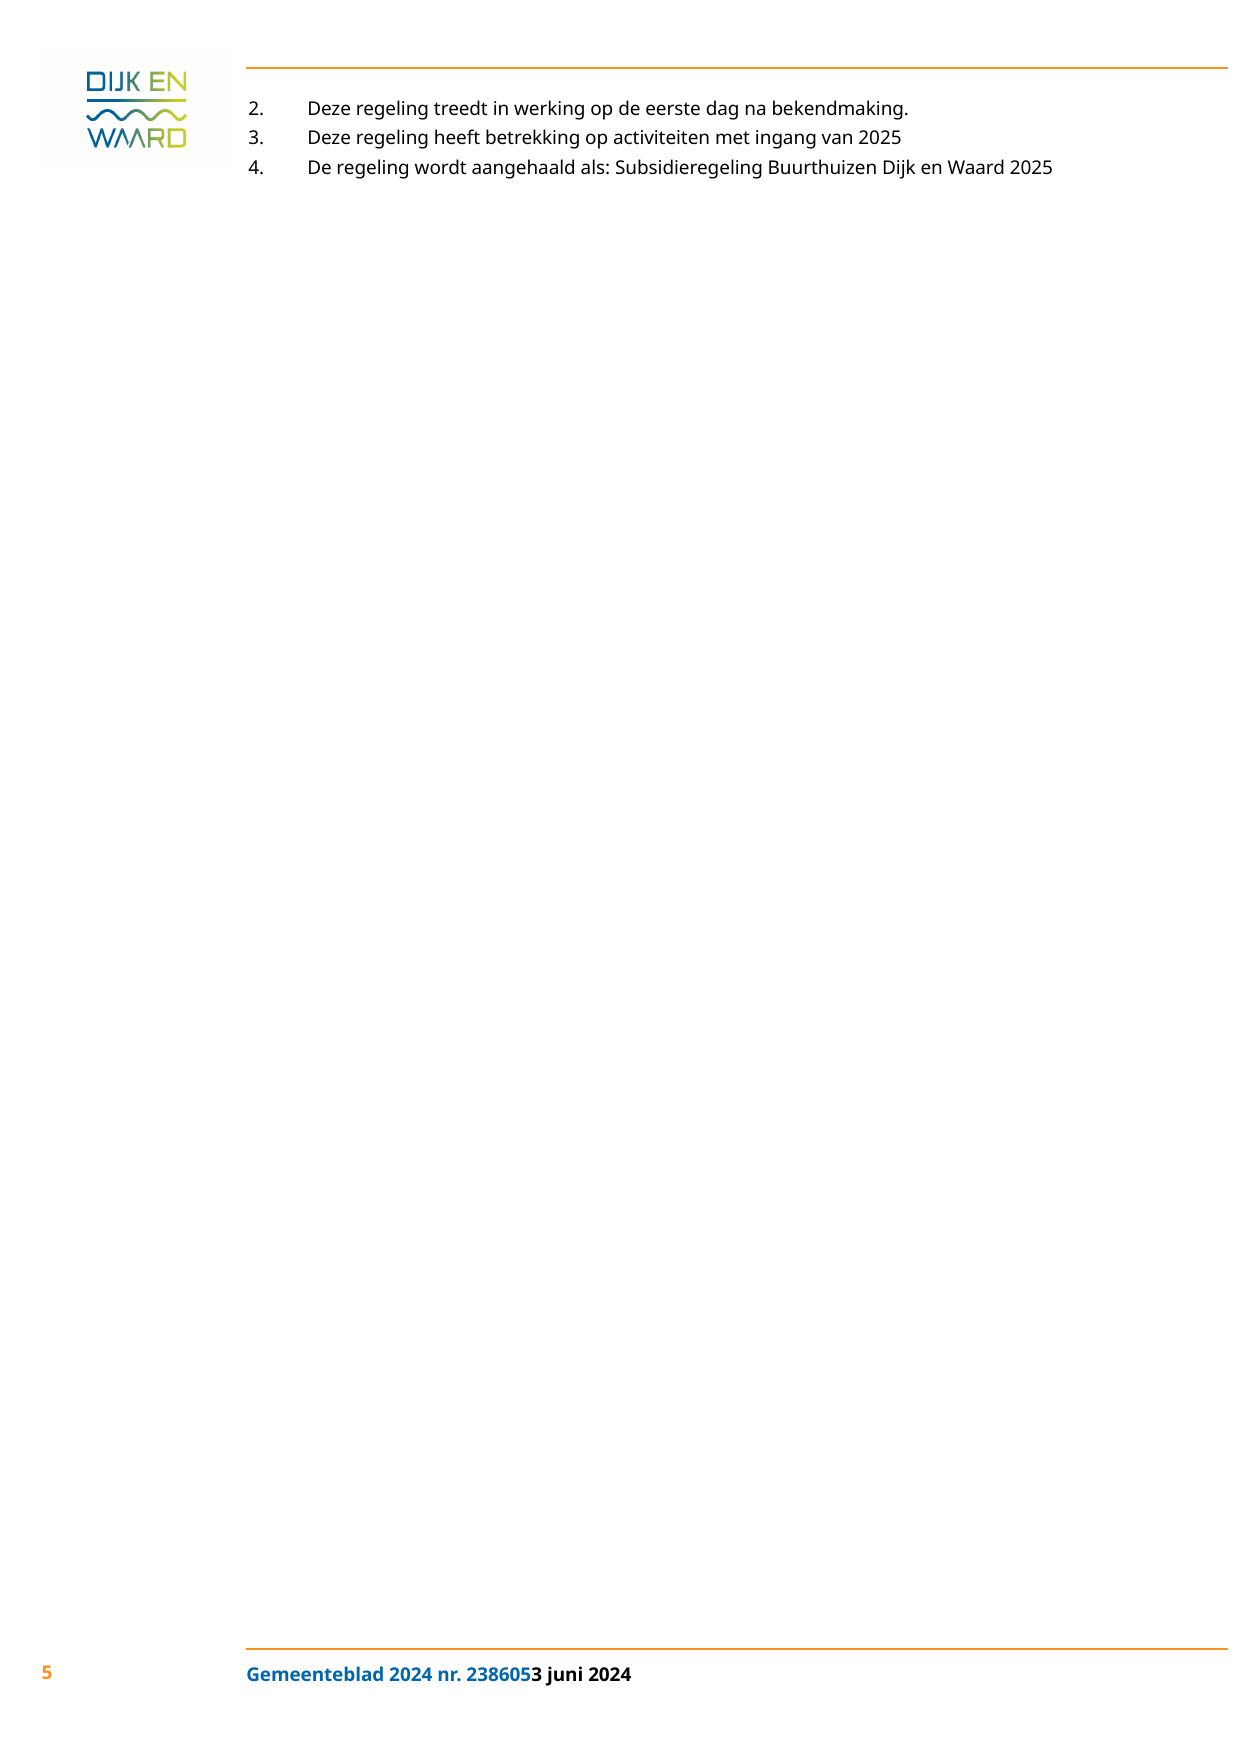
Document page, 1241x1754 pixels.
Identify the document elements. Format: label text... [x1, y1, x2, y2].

list De regeling wordt aangehaald als: Subsidieregeling Buurthuizen Dijk en Waard 2025 [248, 154, 1152, 180]
list Deze regeling heeft betrekking op activiteiten met ingang van 2025 [248, 124, 1152, 150]
list Deze regeling treedt in werking op de eerste dag na bekendmaking. [248, 95, 1152, 121]
picture [41, 47, 231, 172]
